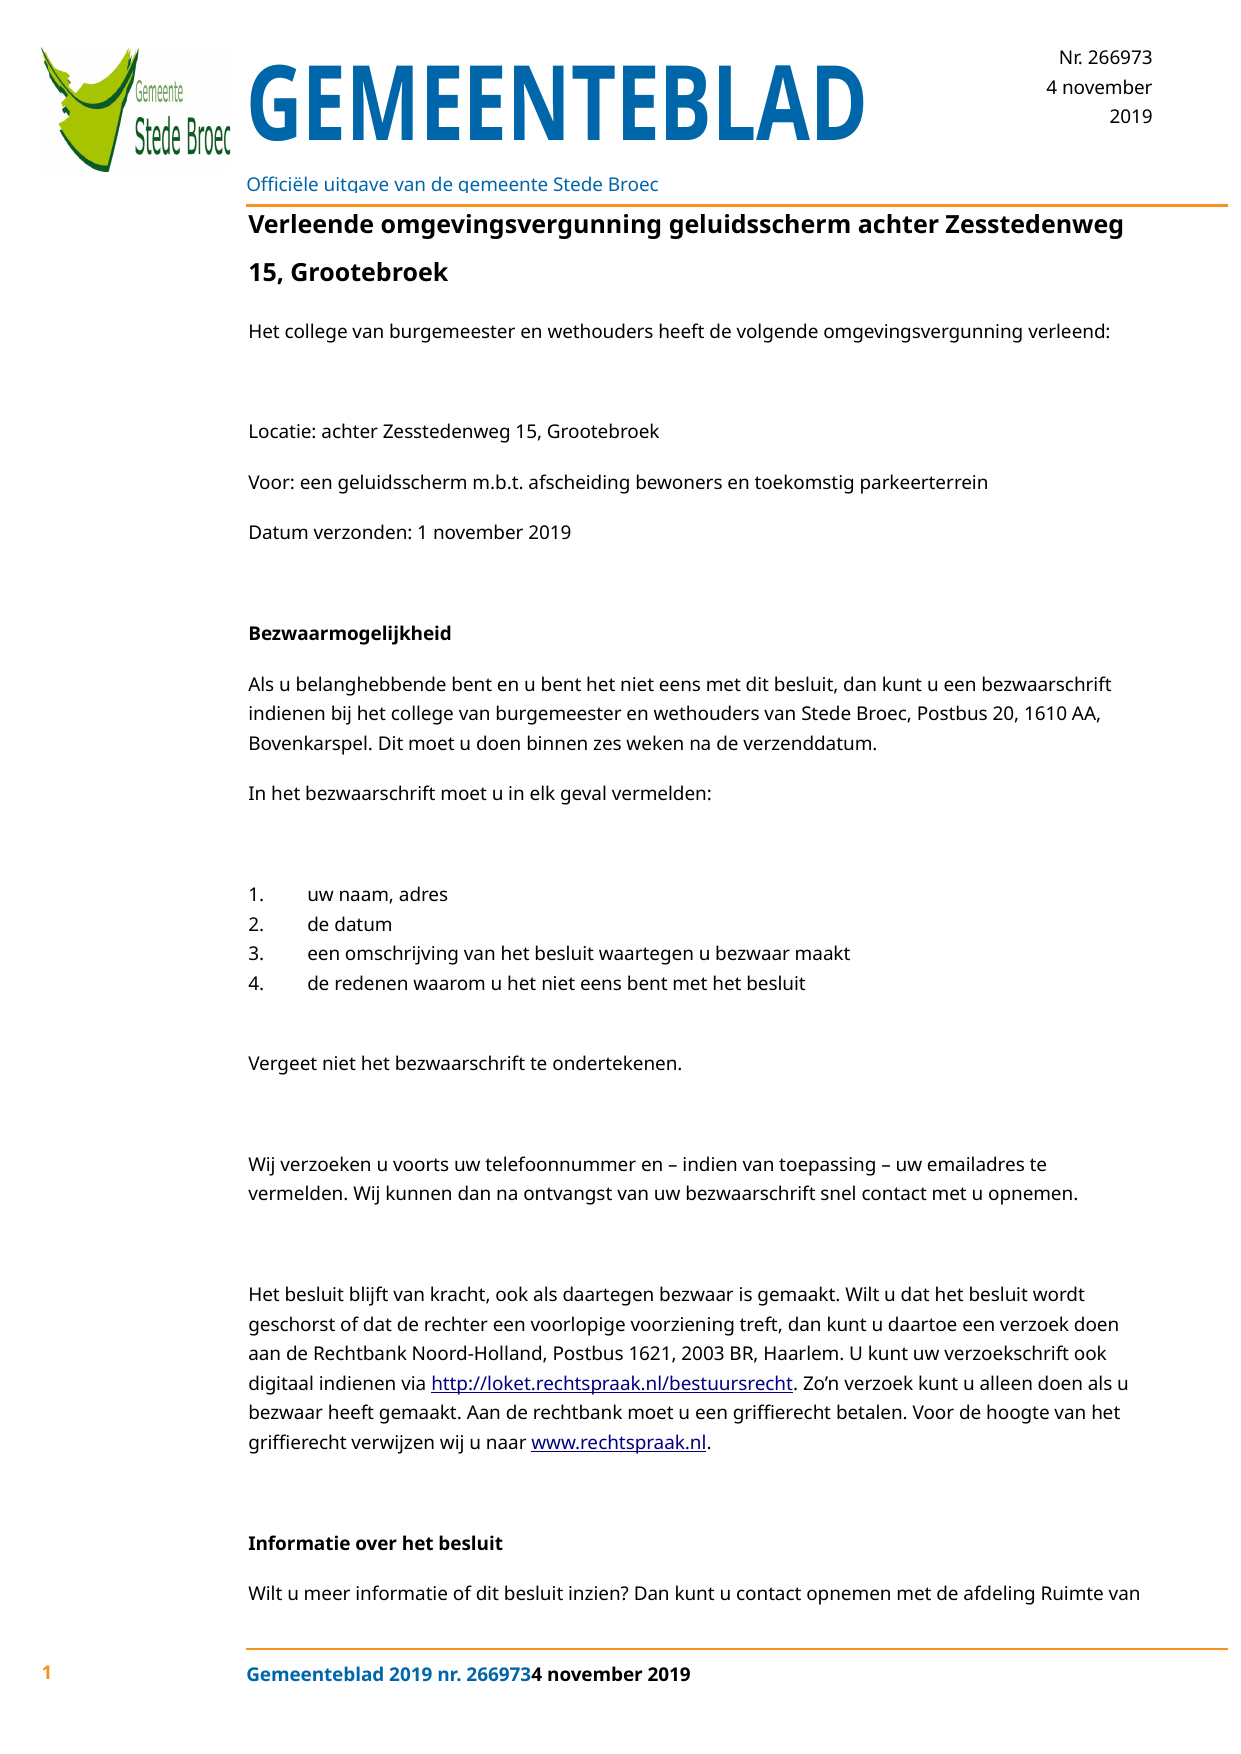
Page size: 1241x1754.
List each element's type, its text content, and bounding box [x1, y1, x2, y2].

list de datum [248, 911, 1152, 937]
text Informatie over het besluit [248, 1530, 1152, 1556]
text Wilt u meer informatie of dit besluit inzien? Dan kunt u contact opnemen met de afdeling Ruimte van [248, 1580, 1152, 1606]
text Vergeet niet het bezwaarschrift te ondertekenen. [248, 1050, 1152, 1076]
text Wij verzoeken u voorts uw telefoonnummer en – indien van toepassing – uw emailadres te vermelden. Wij kunnen dan na ontvangst van uw bezwaarschrift snel contact met u opnemen. [248, 1151, 1152, 1206]
text Als u belanghebbende bent en u bent het niet eens met dit besluit, dan kunt u een bezwaarschrift indienen bij het college van burgemeester en wethouders van Stede Broec, Postbus 20, 1610 AA, Bovenkarspel. Dit moet u doen binnen zes weken na de verzenddatum. [248, 671, 1152, 756]
text Verleende omgevingsvergunning geluidsscherm achter Zesstedenweg 15, Grootebroek [248, 207, 1152, 288]
list uw naam, adres [248, 881, 1152, 907]
list een omschrijving van het besluit waartegen u bezwaar maakt [248, 940, 1152, 966]
text In het bezwaarschrift moet u in elk geval vermelden: [248, 780, 1152, 806]
text Voor: een geluidsscherm m.b.t. afscheiding bewoners en toekomstig parkeerterrein [248, 469, 1152, 495]
text Het besluit blijft van kracht, ook als daartegen bezwaar is gemaakt. Wilt u dat het besluit wordt geschorst of dat de rechter een voorlopige voorziening treft, dan kunt u daartoe een verzoek doen aan de Rechtbank Noord-Holland, Postbus 1621, 2003 BR, Haarlem. U kunt uw verzoekschrift ook digitaal indienen via http://loket.rechtspraak.nl/bestuursrecht. Zo’n verzoek kunt u alleen doen als u bezwaar heeft gemaakt. Aan de rechtbank moet u een griffierecht betalen. Voor de hoogte van het griffierecht verwijzen wij u naar www.rechtspraak.nl. [248, 1281, 1152, 1455]
text Bezwaarmogelijkheid [248, 620, 1152, 646]
list de redenen waarom u het niet eens bent met het besluit [248, 970, 1152, 996]
picture [41, 47, 231, 172]
text Locatie: achter Zesstedenweg 15, Grootebroek [248, 419, 1152, 444]
text Het college van burgemeester en wethouders heeft de volgende omgevingsvergunning verleend: [248, 318, 1152, 344]
text Datum verzonden: 1 november 2019 [248, 519, 1152, 545]
